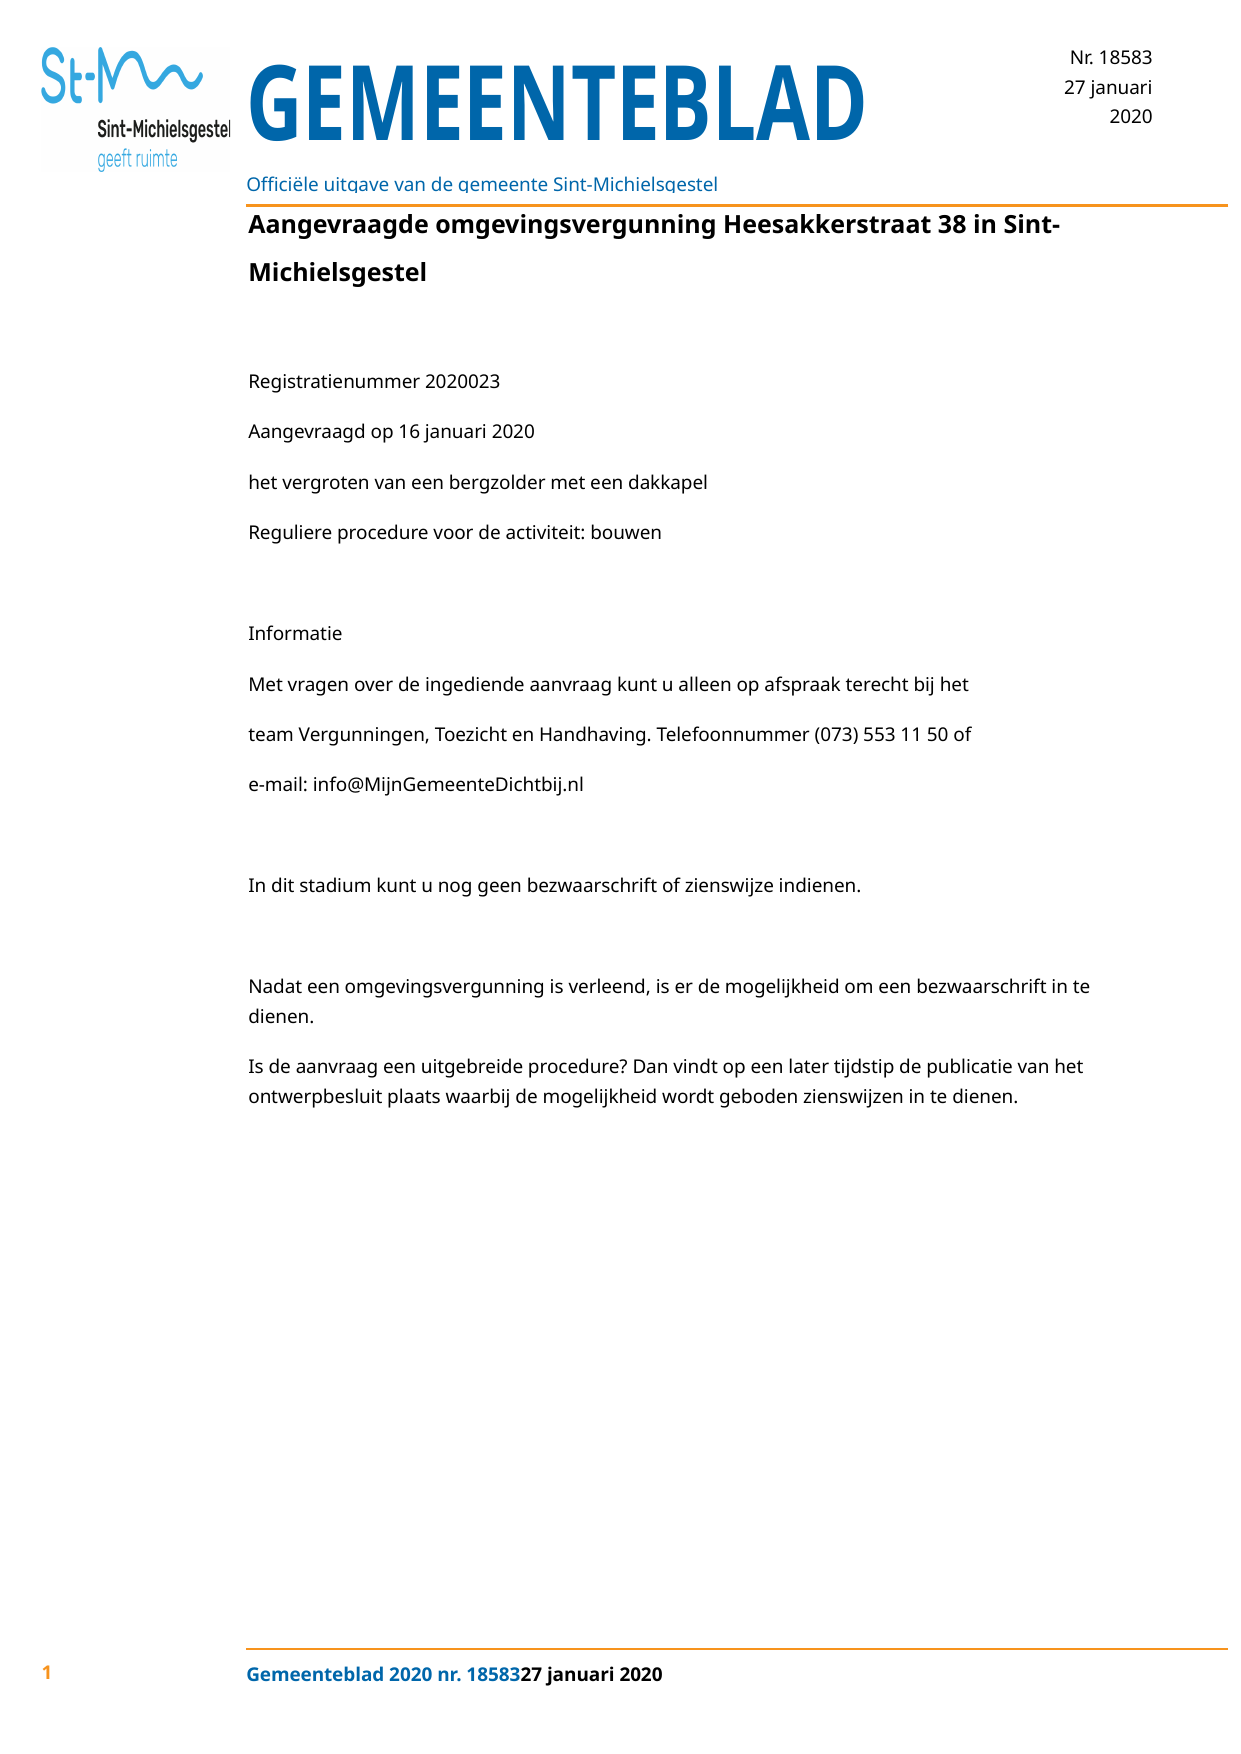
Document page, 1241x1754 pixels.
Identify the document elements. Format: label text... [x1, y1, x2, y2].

text Informatie [248, 620, 1152, 646]
text In dit stadium kunt u nog geen bezwaarschrift of zienswijze indienen. [248, 872, 1152, 898]
text Is de aanvraag een uitgebreide procedure? Dan vindt op een later tijdstip de publicatie van het ontwerpbesluit plaats waarbij de mogelijkheid wordt geboden zienswijzen in te dienen. [248, 1053, 1152, 1109]
text e-mail: info@MijnGemeenteDichtbij.nl [248, 772, 1152, 797]
text Aangevraagd op 16 januari 2020 [248, 419, 1152, 444]
text Met vragen over de ingediende aanvraag kunt u alleen op afspraak terecht bij het [248, 671, 1152, 697]
text het vergroten van een bergzolder met een dakkapel [248, 469, 1152, 495]
text team Vergunningen, Toezicht en Handhaving. Telefoonnummer (073) 553 11 50 of [248, 721, 1152, 747]
picture [41, 47, 231, 172]
text Aangevraagde omgevingsvergunning Heesakkerstraat 38 in Sint-Michielsgestel [248, 207, 1152, 288]
text Reguliere procedure voor de activiteit: bouwen [248, 519, 1152, 545]
text Nadat een omgevingsvergunning is verleend, is er de mogelijkheid om een bezwaarschrift in te dienen. [248, 973, 1152, 1029]
text Registratienummer 2020023 [248, 368, 1152, 394]
